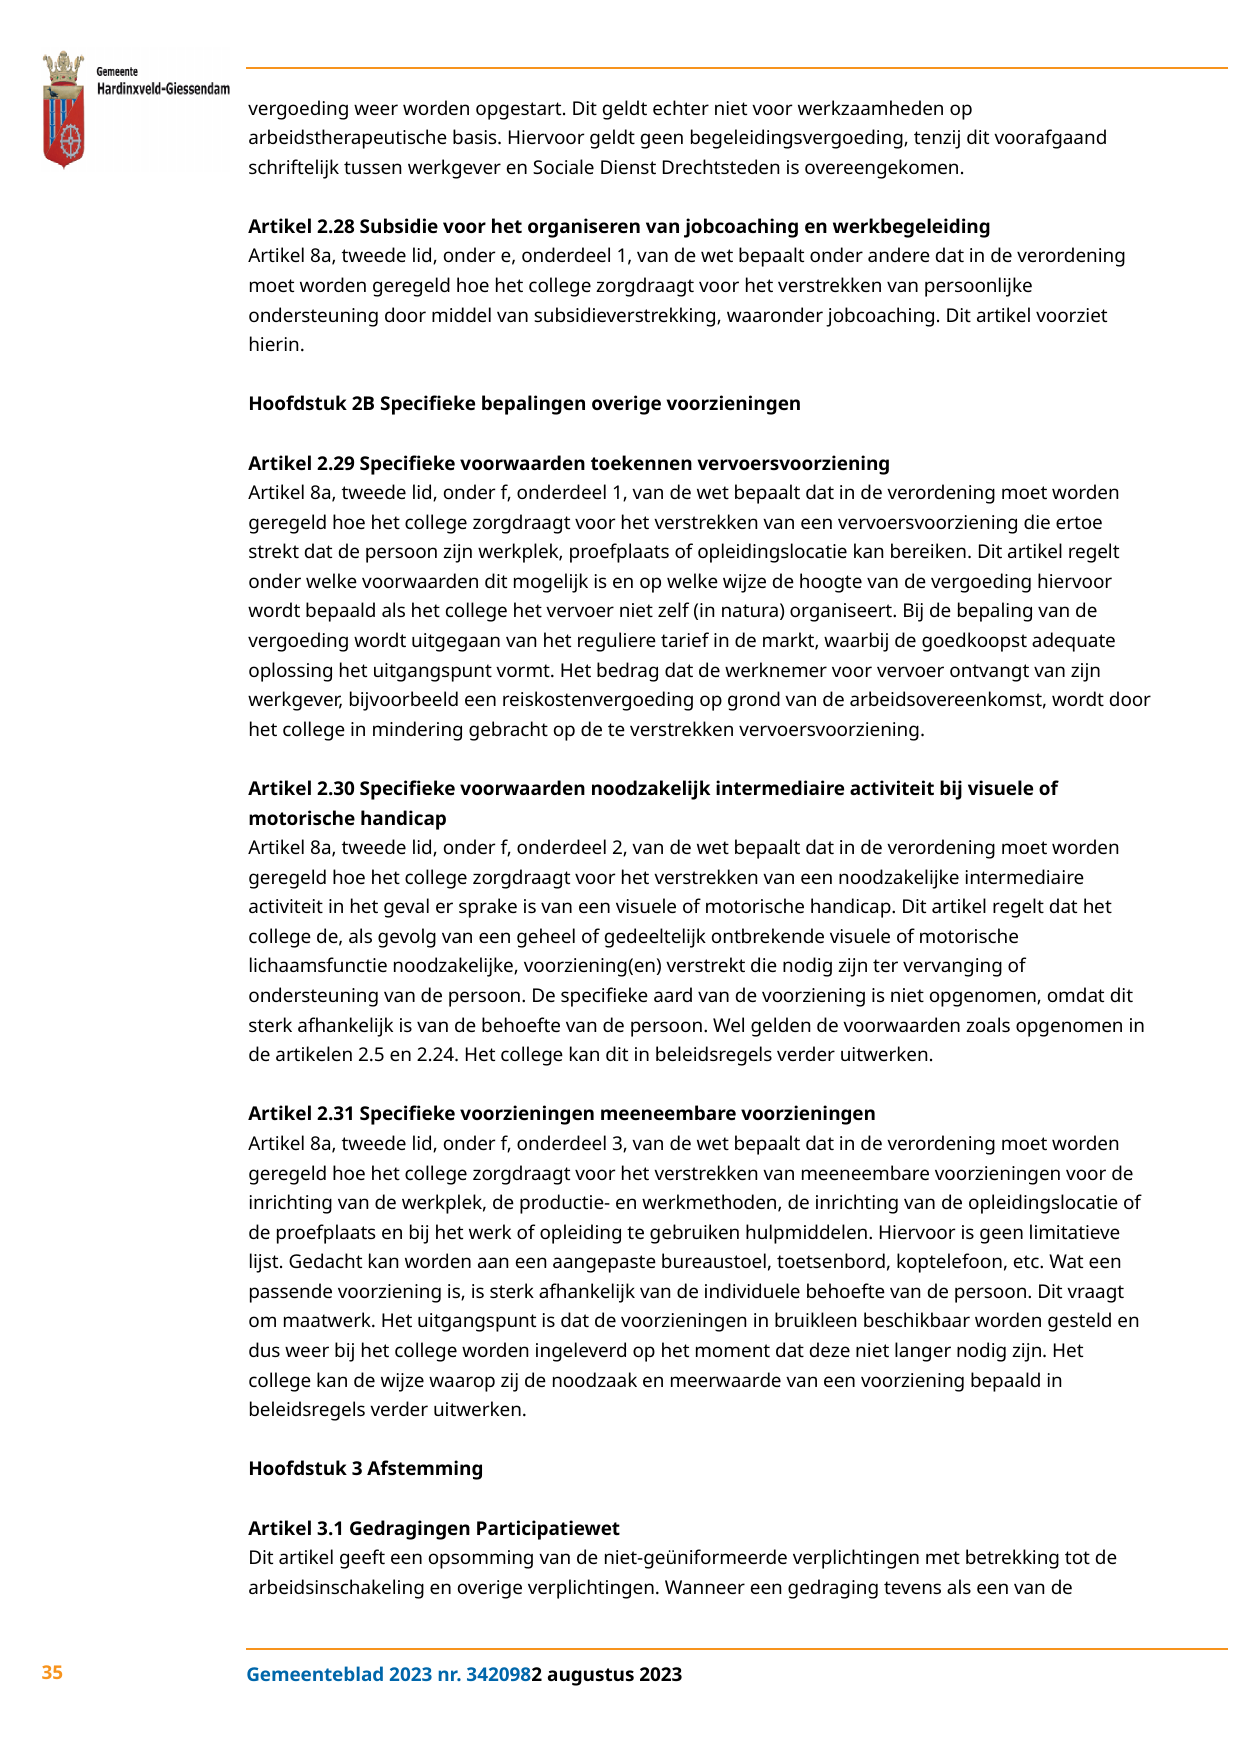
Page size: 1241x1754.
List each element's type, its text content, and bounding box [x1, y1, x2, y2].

text Artikel 8a, tweede lid, onder f, onderdeel 2, van de wet bepaalt dat in de verordening moet worden geregeld hoe het college zorgdraagt voor het verstrekken van een noodzakelijke intermediaire activiteit in het geval er sprake is van een visuele of motorische handicap. Dit artikel regelt dat het college de, als gevolg van een geheel of gedeeltelijk ontbrekende visuele of motorische lichaamsfunctie noodzakelijke, voorziening(en) verstrekt die nodig zijn ter vervanging of ondersteuning van de persoon. De specifieke aard van de voorziening is niet opgenomen, omdat dit sterk afhankelijk is van de behoefte van de persoon. Wel gelden de voorwaarden zoals opgenomen in de artikelen 2.5 en 2.24. Het college kan dit in beleidsregels verder uitwerken. [248, 834, 1152, 1067]
text Artikel 8a, tweede lid, onder e, onderdeel 1, van de wet bepaalt onder andere dat in de verordening moet worden geregeld hoe het college zorgdraagt voor het verstrekken van persoonlijke ondersteuning door middel van subsidieverstrekking, waaronder jobcoaching. Dit artikel voorziet hierin. [248, 243, 1152, 357]
text Artikel 2.30 Specifieke voorwaarden noodzakelijk intermediaire activiteit bij visuele of motorische handicap [248, 775, 1152, 831]
text Artikel 2.31 Specifieke voorzieningen meeneembare voorzieningen [248, 1101, 1152, 1126]
text Hoofdstuk 2B Specifieke bepalingen overige voorzieningen [248, 391, 1152, 416]
text Dit artikel geeft een opsomming van de niet-geüniformeerde verplichtingen met betrekking tot de arbeidsinschakeling en overige verplichtingen. Wanneer een gedraging tevens als een van de [248, 1544, 1152, 1600]
picture [41, 47, 231, 172]
text vergoeding weer worden opgestart. Dit geldt echter niet voor werkzaamheden op arbeidstherapeutische basis. Hiervoor geldt geen begeleidingsvergoeding, tenzij dit voorafgaand schriftelijk tussen werkgever en Sociale Dienst Drechtsteden is overeengekomen. [248, 95, 1152, 180]
text Artikel 2.29 Specifieke voorwaarden toekennen vervoersvoorziening [248, 450, 1152, 476]
text Artikel 8a, tweede lid, onder f, onderdeel 1, van de wet bepaalt dat in de verordening moet worden geregeld hoe het college zorgdraagt voor het verstrekken van een vervoersvoorziening die ertoe strekt dat de persoon zijn werkplek, proefplaats of opleidingslocatie kan bereiken. Dit artikel regelt onder welke voorwaarden dit mogelijk is en op welke wijze de hoogte van de vergoeding hiervoor wordt bepaald als het college het vervoer niet zelf (in natura) organiseert. Bij de bepaling van de vergoeding wordt uitgegaan van het reguliere tarief in de markt, waarbij de goedkoopst adequate oplossing het uitgangspunt vormt. Het bedrag dat de werknemer voor vervoer ontvangt van zijn werkgever, bijvoorbeeld een reiskostenvergoeding op grond van de arbeidsovereenkomst, wordt door het college in mindering gebracht op de te verstrekken vervoersvoorziening. [248, 479, 1152, 742]
text Artikel 3.1 Gedragingen Participatiewet [248, 1515, 1152, 1541]
text Hoofdstuk 3 Afstemming [248, 1456, 1152, 1481]
text Artikel 8a, tweede lid, onder f, onderdeel 3, van de wet bepaalt dat in de verordening moet worden geregeld hoe het college zorgdraagt voor het verstrekken van meeneembare voorzieningen voor de inrichting van de werkplek, de productie- en werkmethoden, de inrichting van de opleidingslocatie of de proefplaats en bij het werk of opleiding te gebruiken hulpmiddelen. Hiervoor is geen limitatieve lijst. Gedacht kan worden aan een aangepaste bureaustoel, toetsenbord, koptelefoon, etc. Wat een passende voorziening is, is sterk afhankelijk van de individuele behoefte van de persoon. Dit vraagt om maatwerk. Het uitgangspunt is dat de voorzieningen in bruikleen beschikbaar worden gesteld en dus weer bij het college worden ingeleverd op het moment dat deze niet langer nodig zijn. Het college kan de wijze waarop zij de noodzaak en meerwaarde van een voorziening bepaald in beleidsregels verder uitwerken. [248, 1130, 1152, 1422]
text Artikel 2.28 Subsidie voor het organiseren van jobcoaching en werkbegeleiding [248, 213, 1152, 239]
